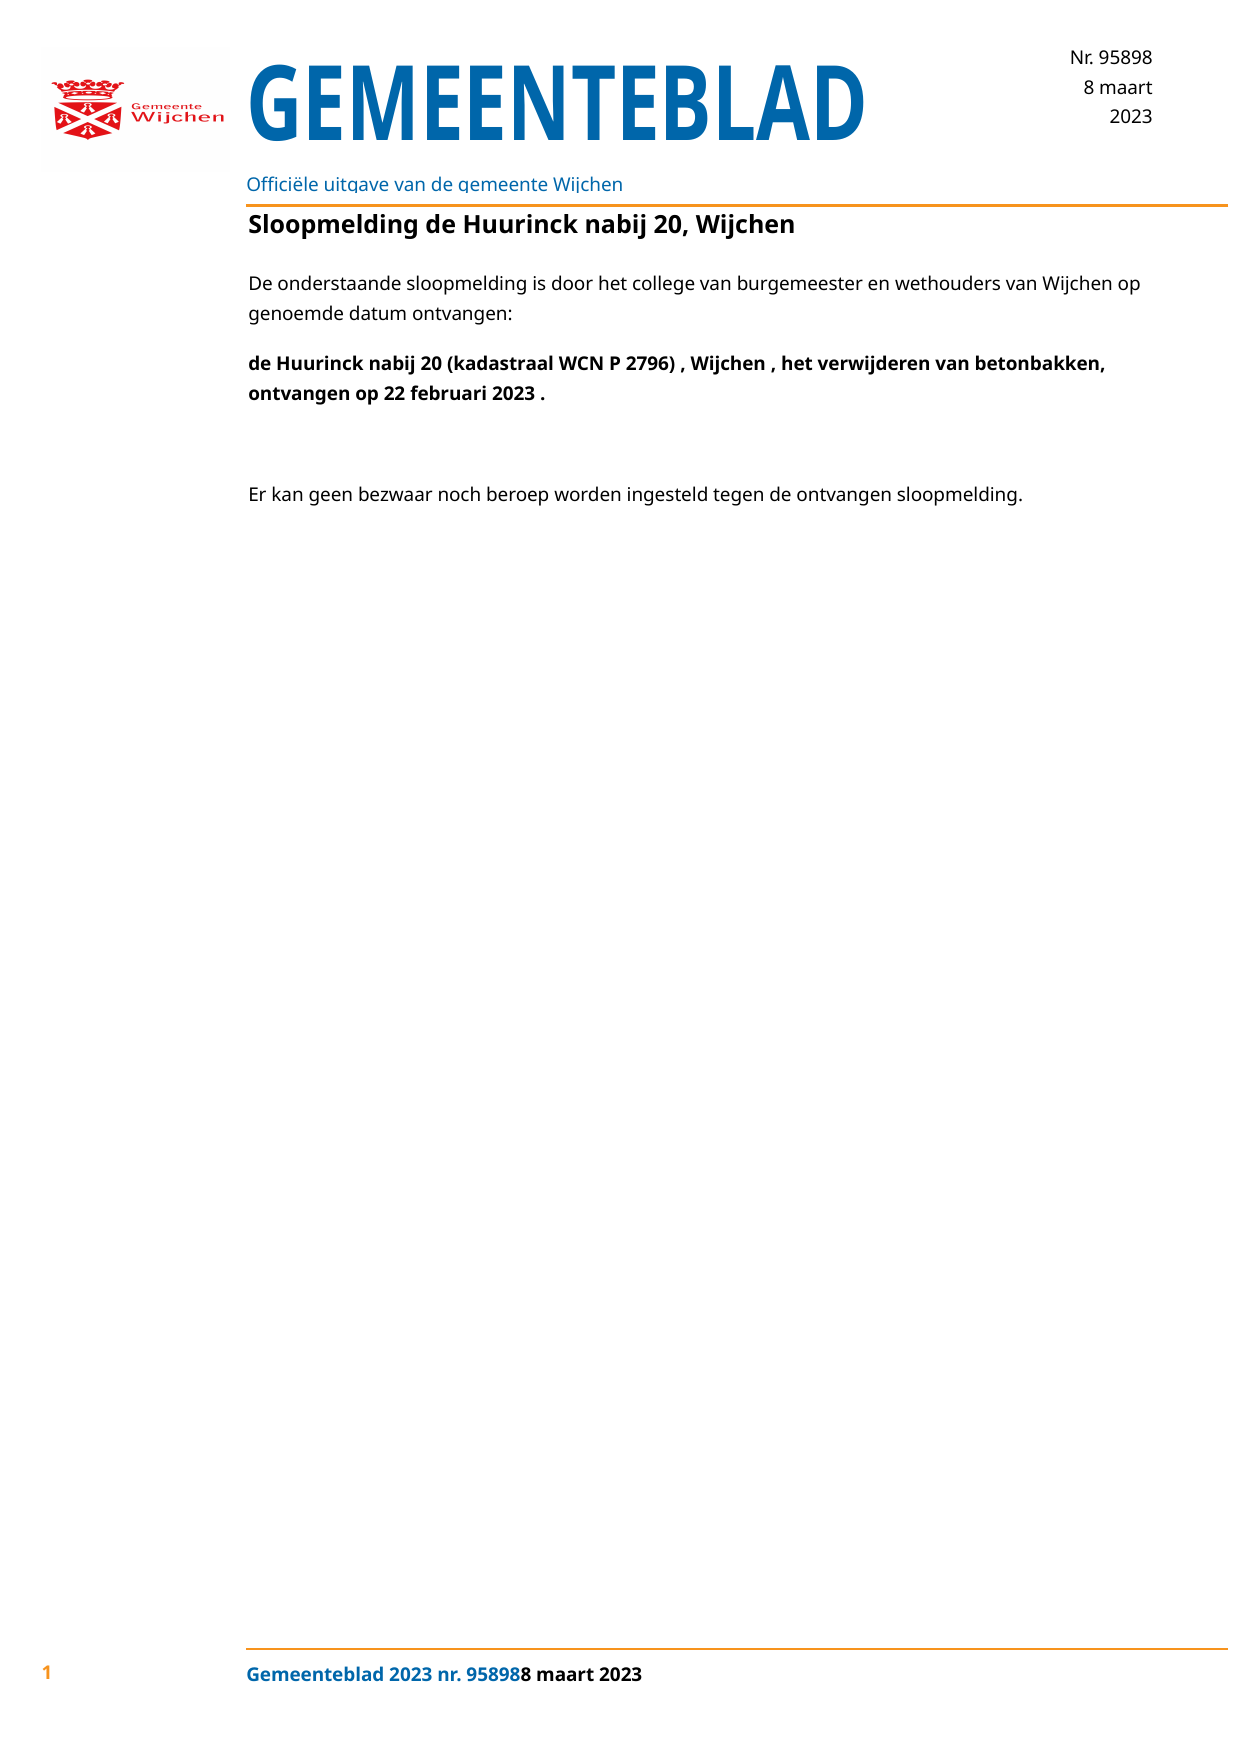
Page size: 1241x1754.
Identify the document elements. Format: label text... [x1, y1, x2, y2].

picture [41, 47, 231, 172]
text De onderstaande sloopmelding is door het college van burgemeester en wethouders van Wijchen op genoemde datum ontvangen: [248, 270, 1152, 326]
text Sloopmelding de Huurinck nabij 20, Wijchen [248, 207, 1152, 241]
text Er kan geen bezwaar noch beroep worden ingesteld tegen de ontvangen sloopmelding. [248, 481, 1152, 506]
text de Huurinck nabij 20 (kadastraal WCN P 2796) , Wijchen , het verwijderen van betonbakken, ontvangen op 22 februari 2023 . [248, 350, 1152, 406]
